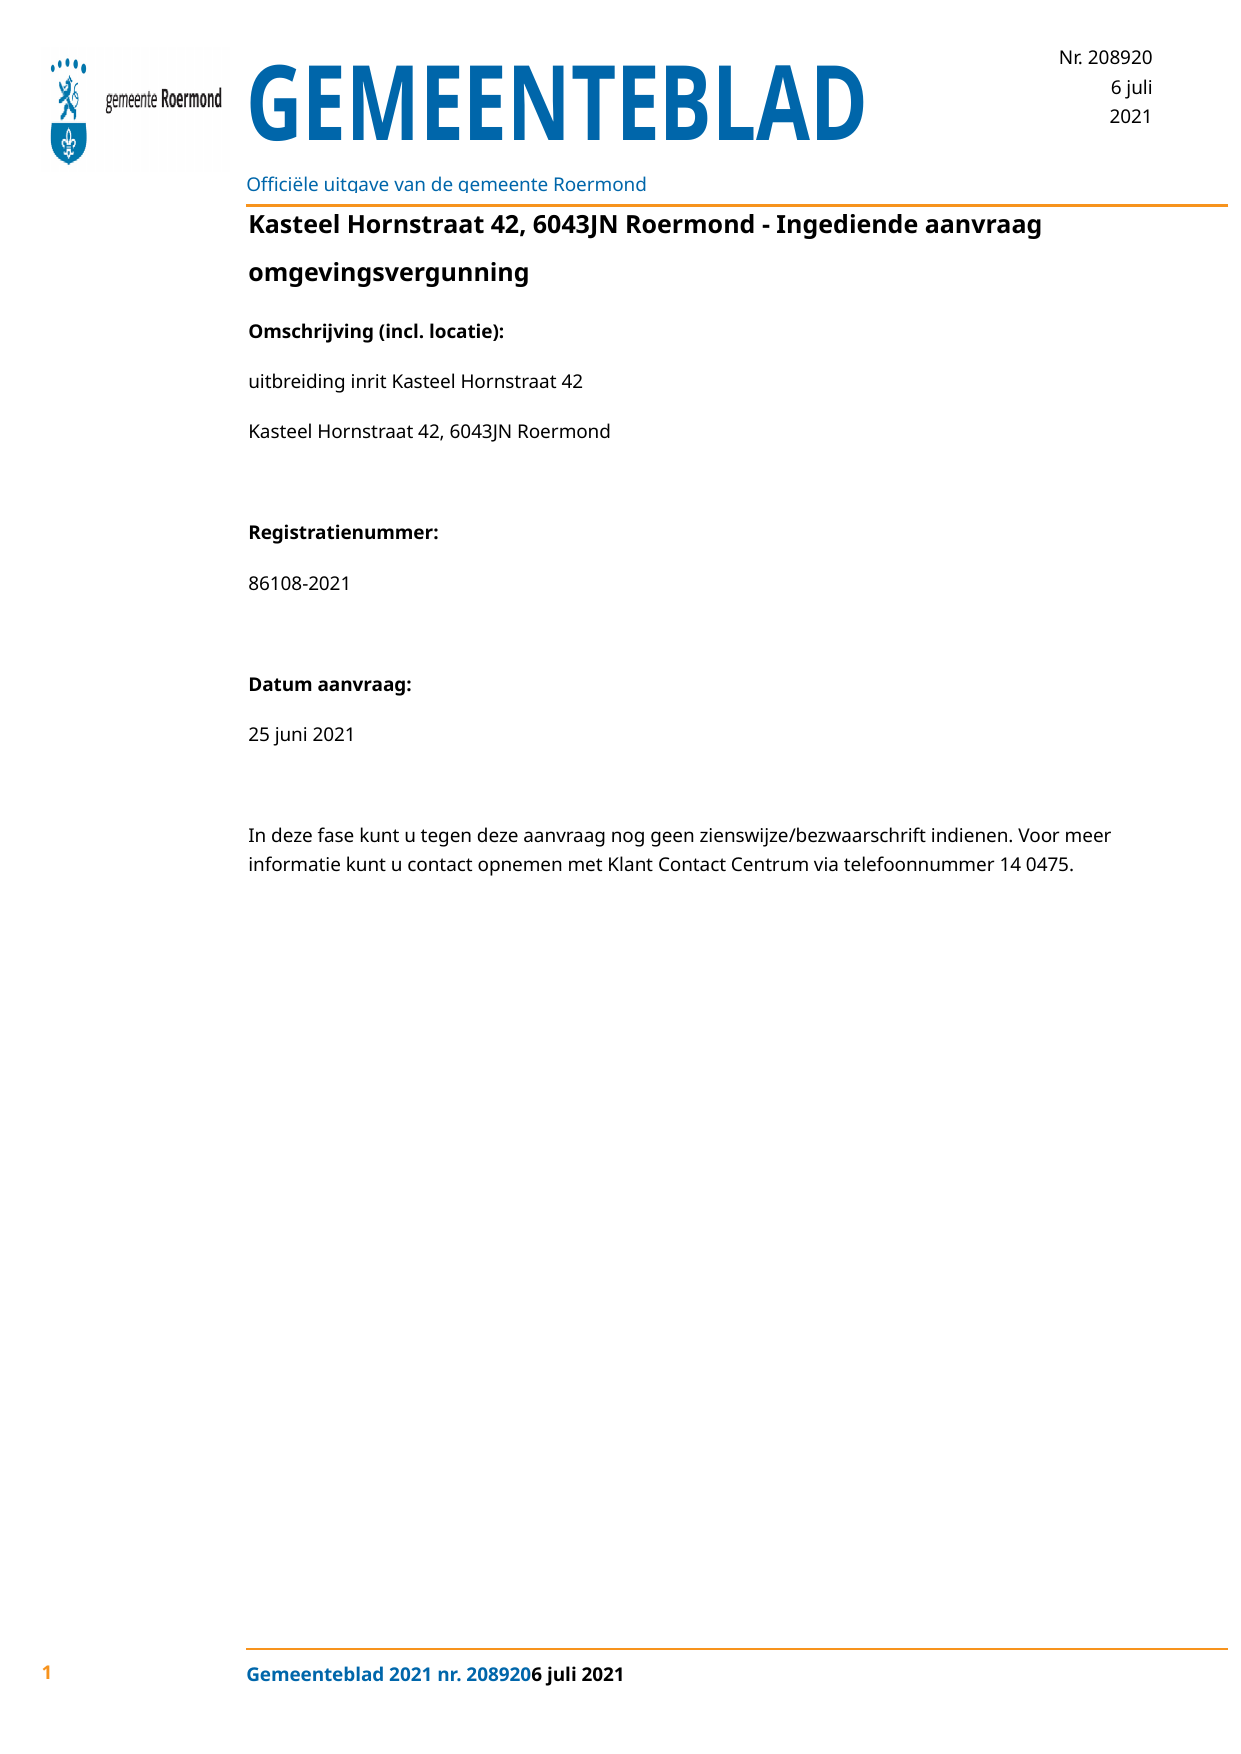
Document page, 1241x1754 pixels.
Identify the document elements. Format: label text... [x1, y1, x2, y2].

text Datum aanvraag: [248, 671, 1152, 697]
picture [41, 47, 231, 172]
text uitbreiding inrit Kasteel Hornstraat 42 [248, 368, 1152, 394]
text In deze fase kunt u tegen deze aanvraag nog geen zienswijze/bezwaarschrift indienen. Voor meer informatie kunt u contact opnemen met Klant Contact Centrum via telefoonnummer 14 0475. [248, 822, 1152, 877]
text 25 juni 2021 [248, 721, 1152, 747]
text 86108-2021 [248, 570, 1152, 596]
text Kasteel Hornstraat 42, 6043JN Roermond [248, 419, 1152, 444]
text Kasteel Hornstraat 42, 6043JN Roermond - Ingediende aanvraag omgevingsvergunning [248, 207, 1152, 288]
text Registratienummer: [248, 519, 1152, 545]
text Omschrijving (incl. locatie): [248, 318, 1152, 344]
